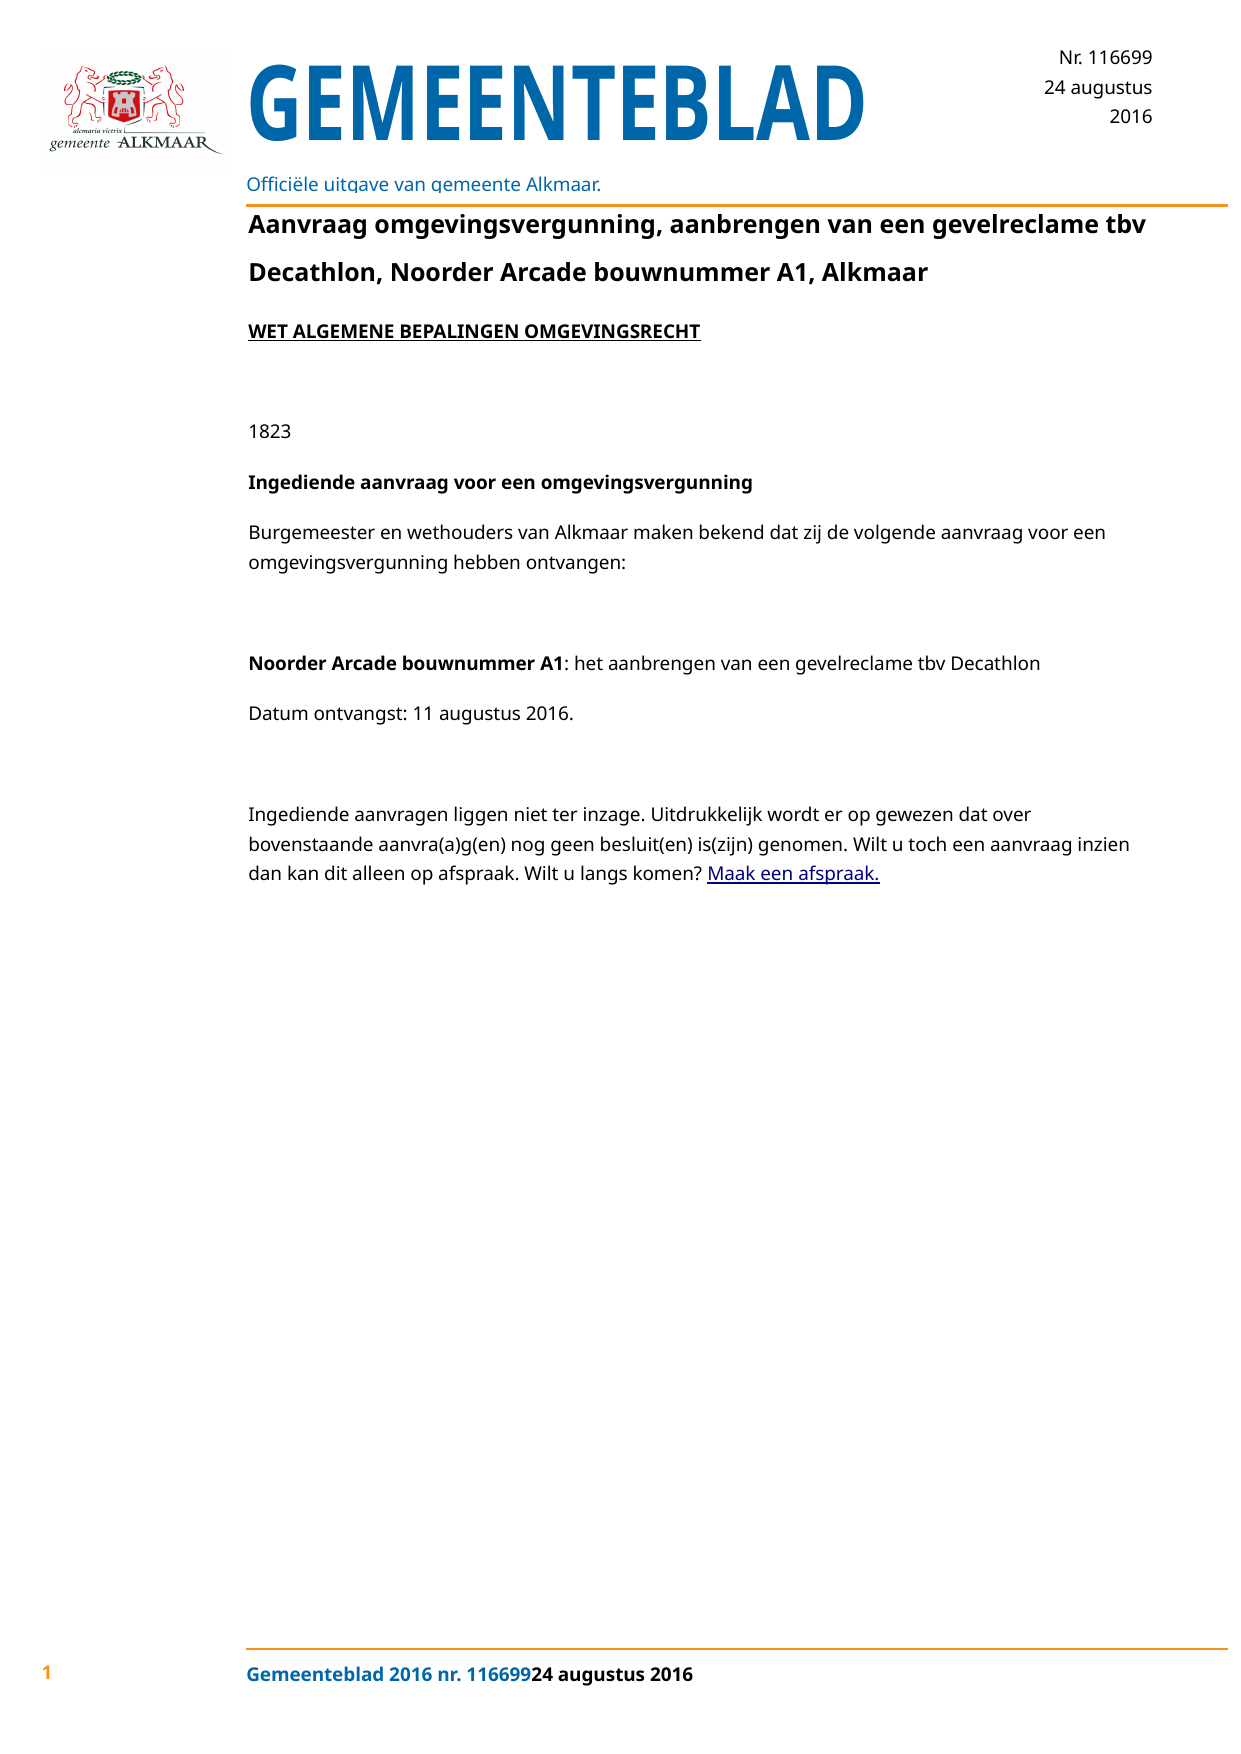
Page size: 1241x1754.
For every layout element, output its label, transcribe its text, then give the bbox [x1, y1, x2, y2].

picture [41, 47, 231, 172]
text Ingediende aanvraag voor een omgevingsvergunning [248, 469, 1152, 495]
text WET ALGEMENE BEPALINGEN OMGEVINGSRECHT [248, 318, 1152, 344]
text Noorder Arcade bouwnummer A1: het aanbrengen van een gevelreclame tbv Decathlon [248, 650, 1152, 676]
text 1823 [248, 419, 1152, 444]
text Datum ontvangst: 11 augustus 2016. [248, 700, 1152, 726]
text Aanvraag omgevingsvergunning, aanbrengen van een gevelreclame tbv Decathlon, Noorder Arcade bouwnummer A1, Alkmaar [248, 207, 1152, 288]
text Burgemeester en wethouders van Alkmaar maken bekend dat zij de volgende aanvraag voor een omgevingsvergunning hebben ontvangen: [248, 519, 1152, 575]
text Ingediende aanvragen liggen niet ter inzage. Uitdrukkelijk wordt er op gewezen dat over bovenstaande aanvra(a)g(en) nog geen besluit(en) is(zijn) genomen. Wilt u toch een aanvraag inzien dan kan dit alleen op afspraak. Wilt u langs komen? Maak een afspraak. [248, 801, 1152, 886]
